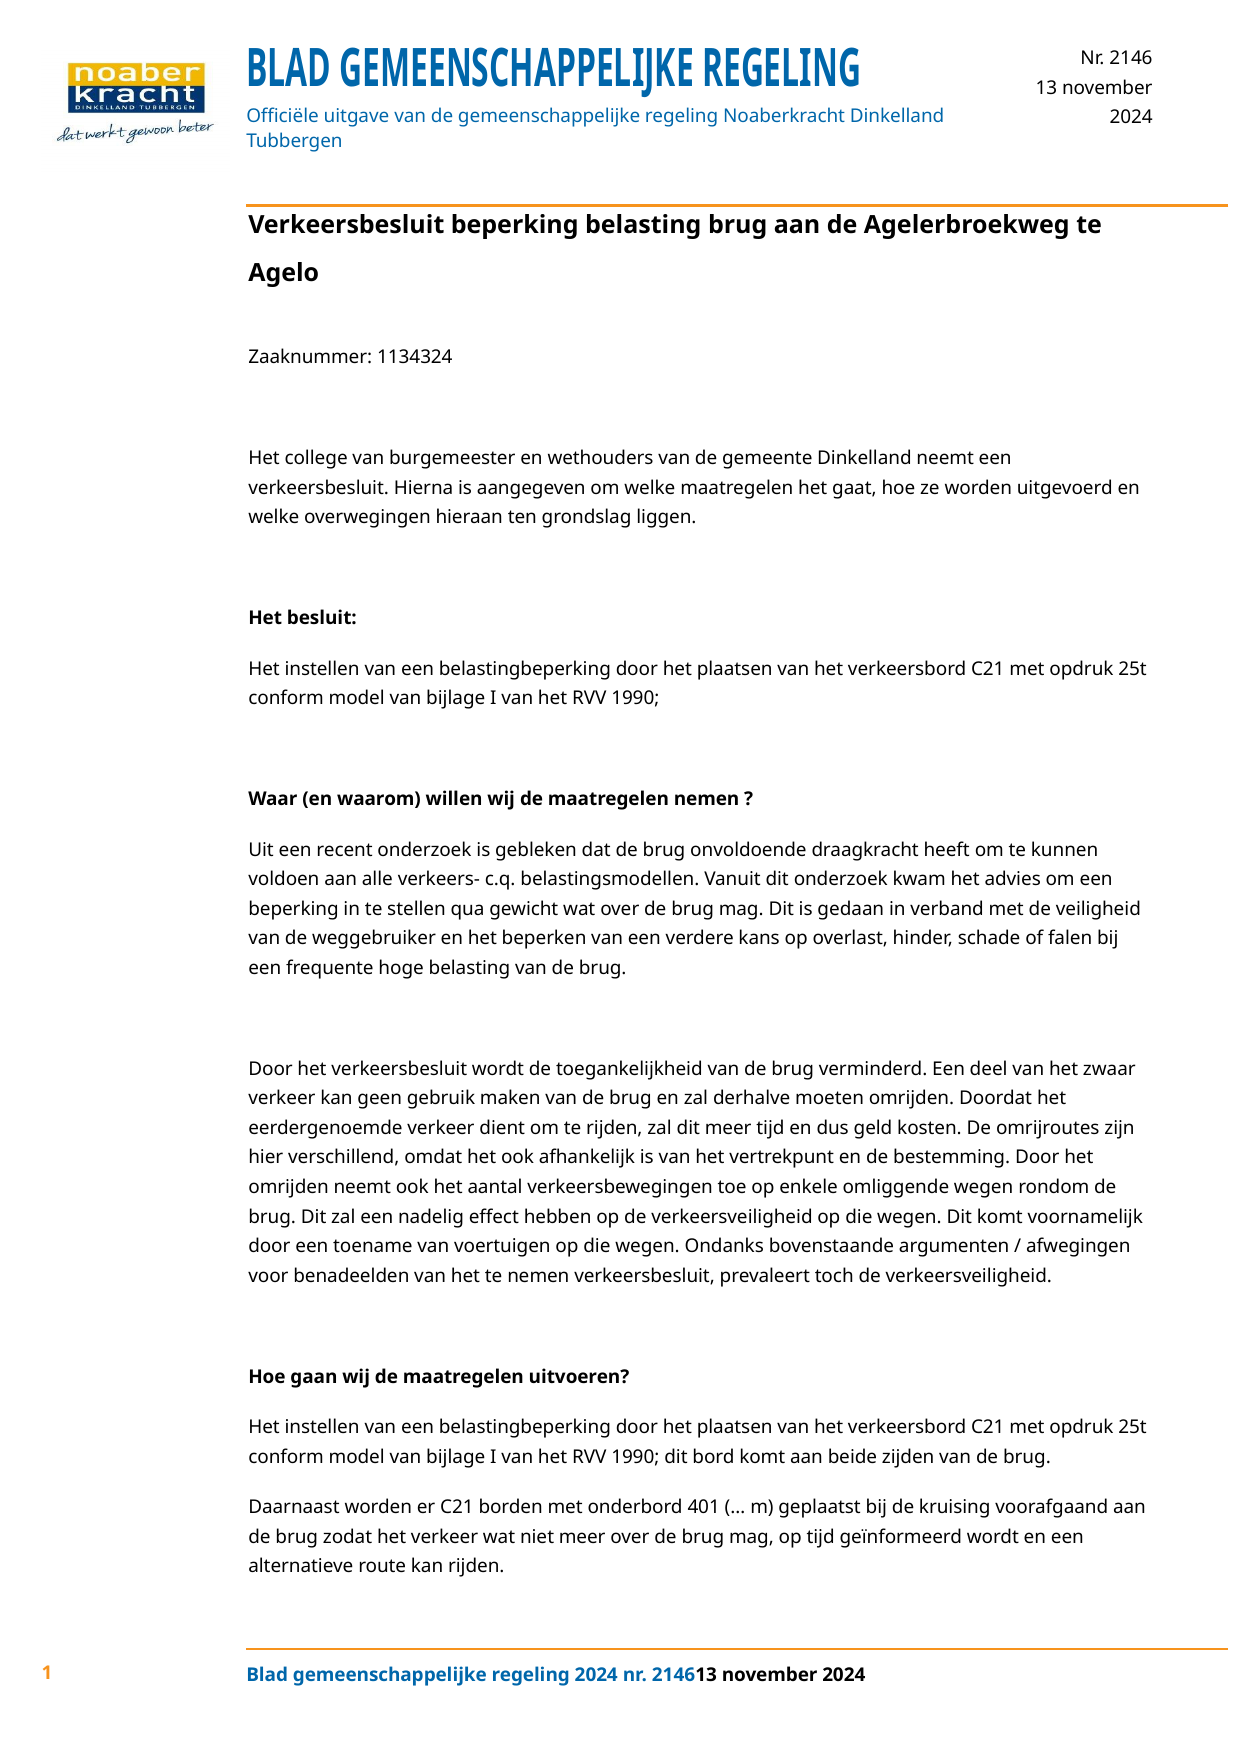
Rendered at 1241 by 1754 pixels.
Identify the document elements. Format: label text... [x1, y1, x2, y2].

text Zaaknummer: 1134324 [248, 344, 1152, 369]
text Het besluit: [248, 604, 1152, 630]
text Het instellen van een belastingbeperking door het plaatsen van het verkeersbord C21 met opdruk 25t conform model van bijlage I van het RVV 1990; dit bord komt aan beide zijden van de brug. [248, 1413, 1152, 1468]
text Het instellen van een belastingbeperking door het plaatsen van het verkeersbord C21 met opdruk 25t conform model van bijlage I van het RVV 1990; [248, 655, 1152, 710]
text Hoe gaan wij de maatregelen uitvoeren? [248, 1363, 1152, 1388]
text Waar (en waarom) willen wij de maatregelen nemen ? [248, 785, 1152, 811]
picture [41, 47, 231, 172]
text Daarnaast worden er C21 borden met onderbord 401 (… m) geplaatst bij de kruising voorafgaand aan de brug zodat het verkeer wat niet meer over de brug mag, op tijd geïnformeerd wordt en een alternatieve route kan rijden. [248, 1493, 1152, 1578]
text Uit een recent onderzoek is gebleken dat de brug onvoldoende draagkracht heeft om te kunnen voldoen aan alle verkeers- c.q. belastingsmodellen. Vanuit dit onderzoek kwam het advies om een beperking in te stellen qua gewicht wat over de brug mag. Dit is gedaan in verband met de veiligheid van de weggebruiker en het beperken van een verdere kans op overlast, hinder, schade of falen bij een frequente hoge belasting van de brug. [248, 836, 1152, 980]
text Het college van burgemeester en wethouders van de gemeente Dinkelland neemt een verkeersbesluit. Hierna is aangegeven om welke maatregelen het gaat, hoe ze worden uitgevoerd en welke overwegingen hieraan ten grondslag liggen. [248, 444, 1152, 529]
text Door het verkeersbesluit wordt de toegankelijkheid van de brug verminderd. Een deel van het zwaar verkeer kan geen gebruik maken van de brug en zal derhalve moeten omrijden. Doordat het eerdergenoemde verkeer dient om te rijden, zal dit meer tijd en dus geld kosten. De omrijroutes zijn hier verschillend, omdat het ook afhankelijk is van het vertrekpunt en de bestemming. Door het omrijden neemt ook het aantal verkeersbewegingen toe op enkele omliggende wegen rondom de brug. Dit zal een nadelig effect hebben op de verkeersveiligheid op die wegen. Dit komt voornamelijk door een toename van voertuigen op die wegen. Ondanks bovenstaande argumenten / afwegingen voor benadeelden van het te nemen verkeersbesluit, prevaleert toch de verkeersveiligheid. [248, 1055, 1152, 1288]
text Verkeersbesluit beperking belasting brug aan de Agelerbroekweg te Agelo [248, 207, 1152, 288]
